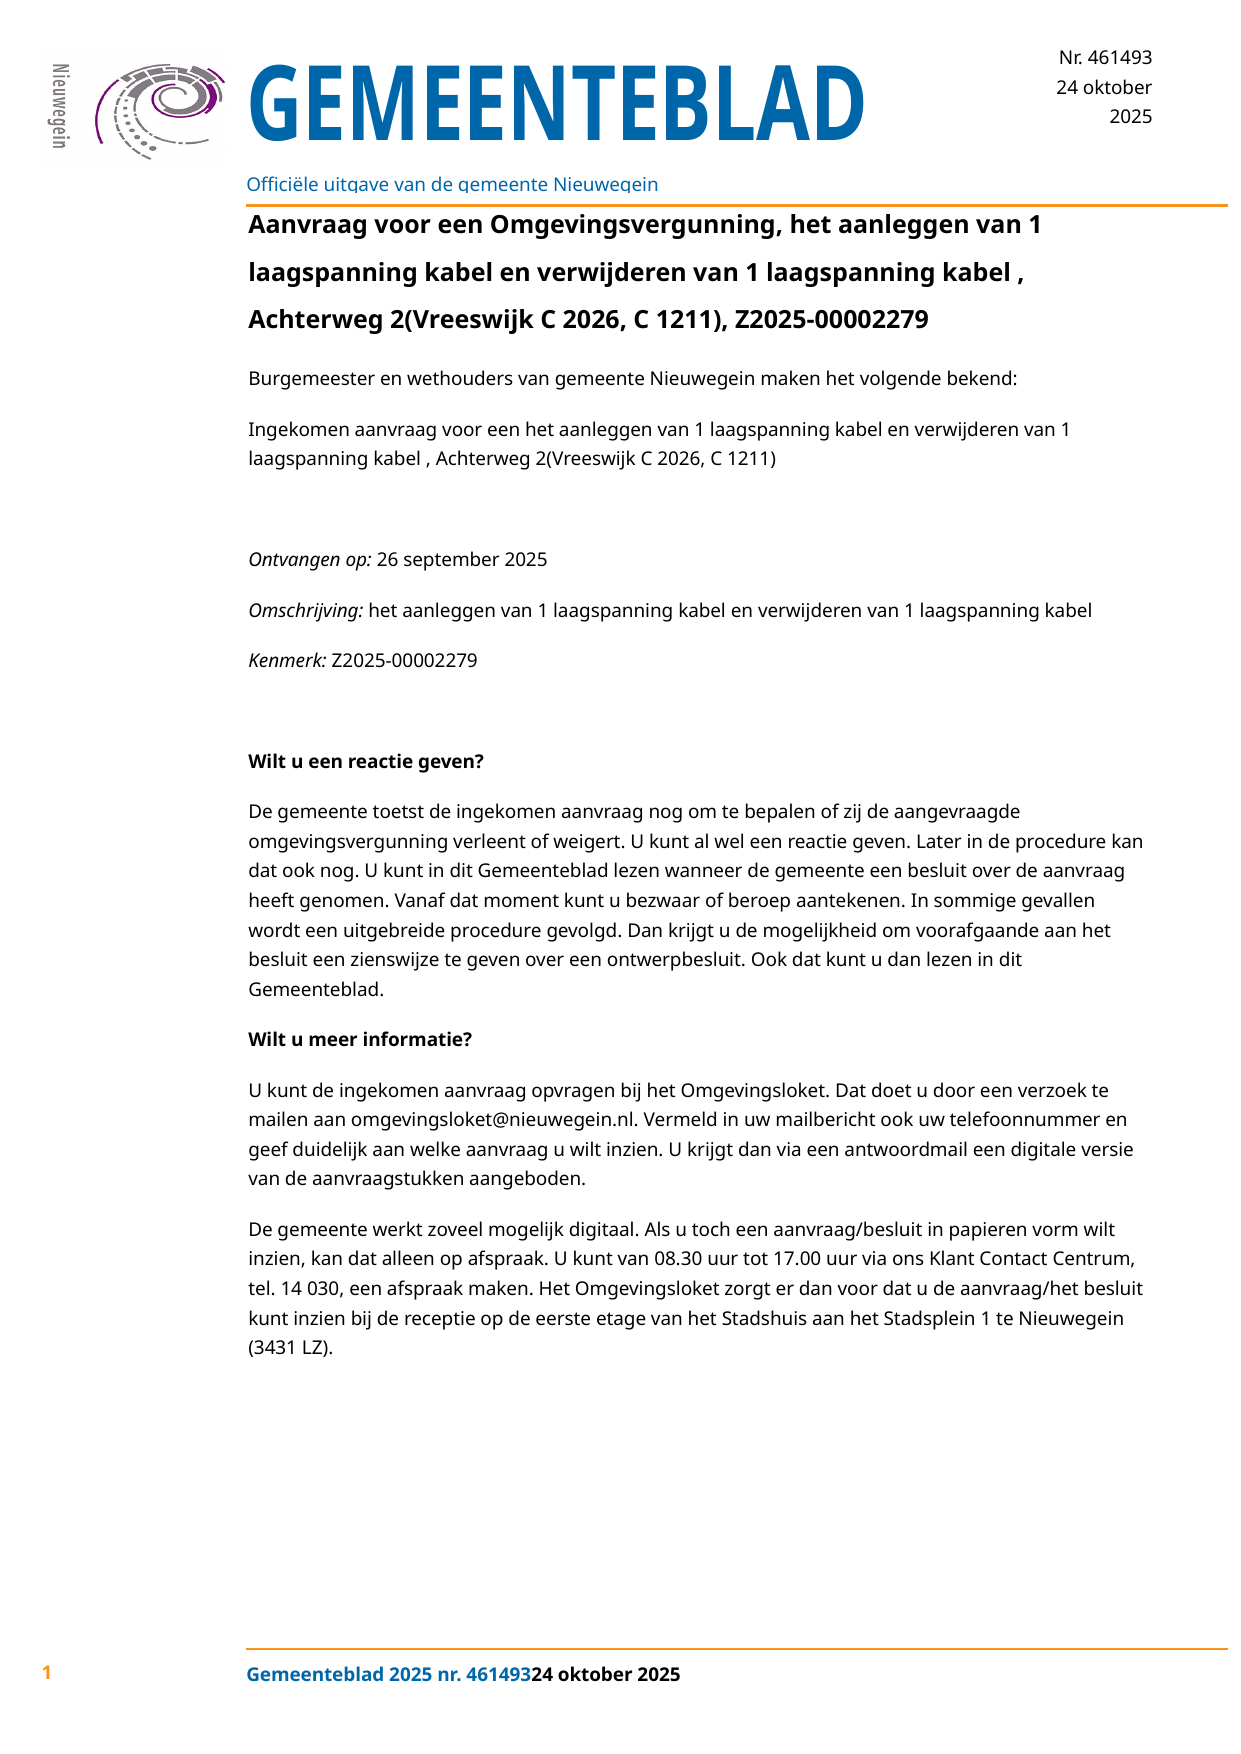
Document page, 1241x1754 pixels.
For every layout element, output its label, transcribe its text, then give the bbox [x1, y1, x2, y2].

text Omschrijving: het aanleggen van 1 laagspanning kabel en verwijderen van 1 laagspanning kabel [248, 597, 1152, 622]
text Kenmerk: Z2025-00002279 [248, 647, 1152, 673]
text Burgemeester en wethouders van gemeente Nieuwegein maken het volgende bekend: [248, 366, 1152, 391]
picture [41, 47, 231, 172]
text De gemeente werkt zoveel mogelijk digitaal. Als u toch een aanvraag/besluit in papieren vorm wilt inzien, kan dat alleen op afspraak. U kunt van 08.30 uur tot 17.00 uur via ons Klant Contact Centrum, tel. 14 030, een afspraak maken. Het Omgevingsloket zorgt er dan voor dat u de aanvraag/het besluit kunt inzien bij de receptie op de eerste etage van het Stadshuis aan het Stadsplein 1 te Nieuwegein (3431 LZ). [248, 1216, 1152, 1360]
text Wilt u meer informatie? [248, 1026, 1152, 1052]
text De gemeente toetst de ingekomen aanvraag nog om te bepalen of zij de aangevraagde omgevingsvergunning verleent of weigert. U kunt al wel een reactie geven. Later in de procedure kan dat ook nog. U kunt in dit Gemeenteblad lezen wanneer de gemeente een besluit over de aanvraag heeft genomen. Vanaf dat moment kunt u bezwaar of beroep aantekenen. In sommige gevallen wordt een uitgebreide procedure gevolgd. Dan krijgt u de mogelijkheid om voorafgaande aan het besluit een zienswijze te geven over een ontwerpbesluit. Ook dat kunt u dan lezen in dit Gemeenteblad. [248, 798, 1152, 1002]
text Wilt u een reactie geven? [248, 748, 1152, 774]
text Ontvangen op: 26 september 2025 [248, 546, 1152, 572]
text U kunt de ingekomen aanvraag opvragen bij het Omgevingsloket. Dat doet u door een verzoek te mailen aan omgevingsloket@nieuwegein.nl. Vermeld in uw mailbericht ook uw telefoonnummer en geef duidelijk aan welke aanvraag u wilt inzien. U krijgt dan via een antwoordmail een digitale versie van de aanvraagstukken aangeboden. [248, 1077, 1152, 1191]
text Ingekomen aanvraag voor een het aanleggen van 1 laagspanning kabel en verwijderen van 1 laagspanning kabel , Achterweg 2(Vreeswijk C 2026, C 1211) [248, 416, 1152, 471]
text Aanvraag voor een Omgevingsvergunning, het aanleggen van 1 laagspanning kabel en verwijderen van 1 laagspanning kabel , Achterweg 2(Vreeswijk C 2026, C 1211), Z2025-00002279 [248, 207, 1152, 336]
